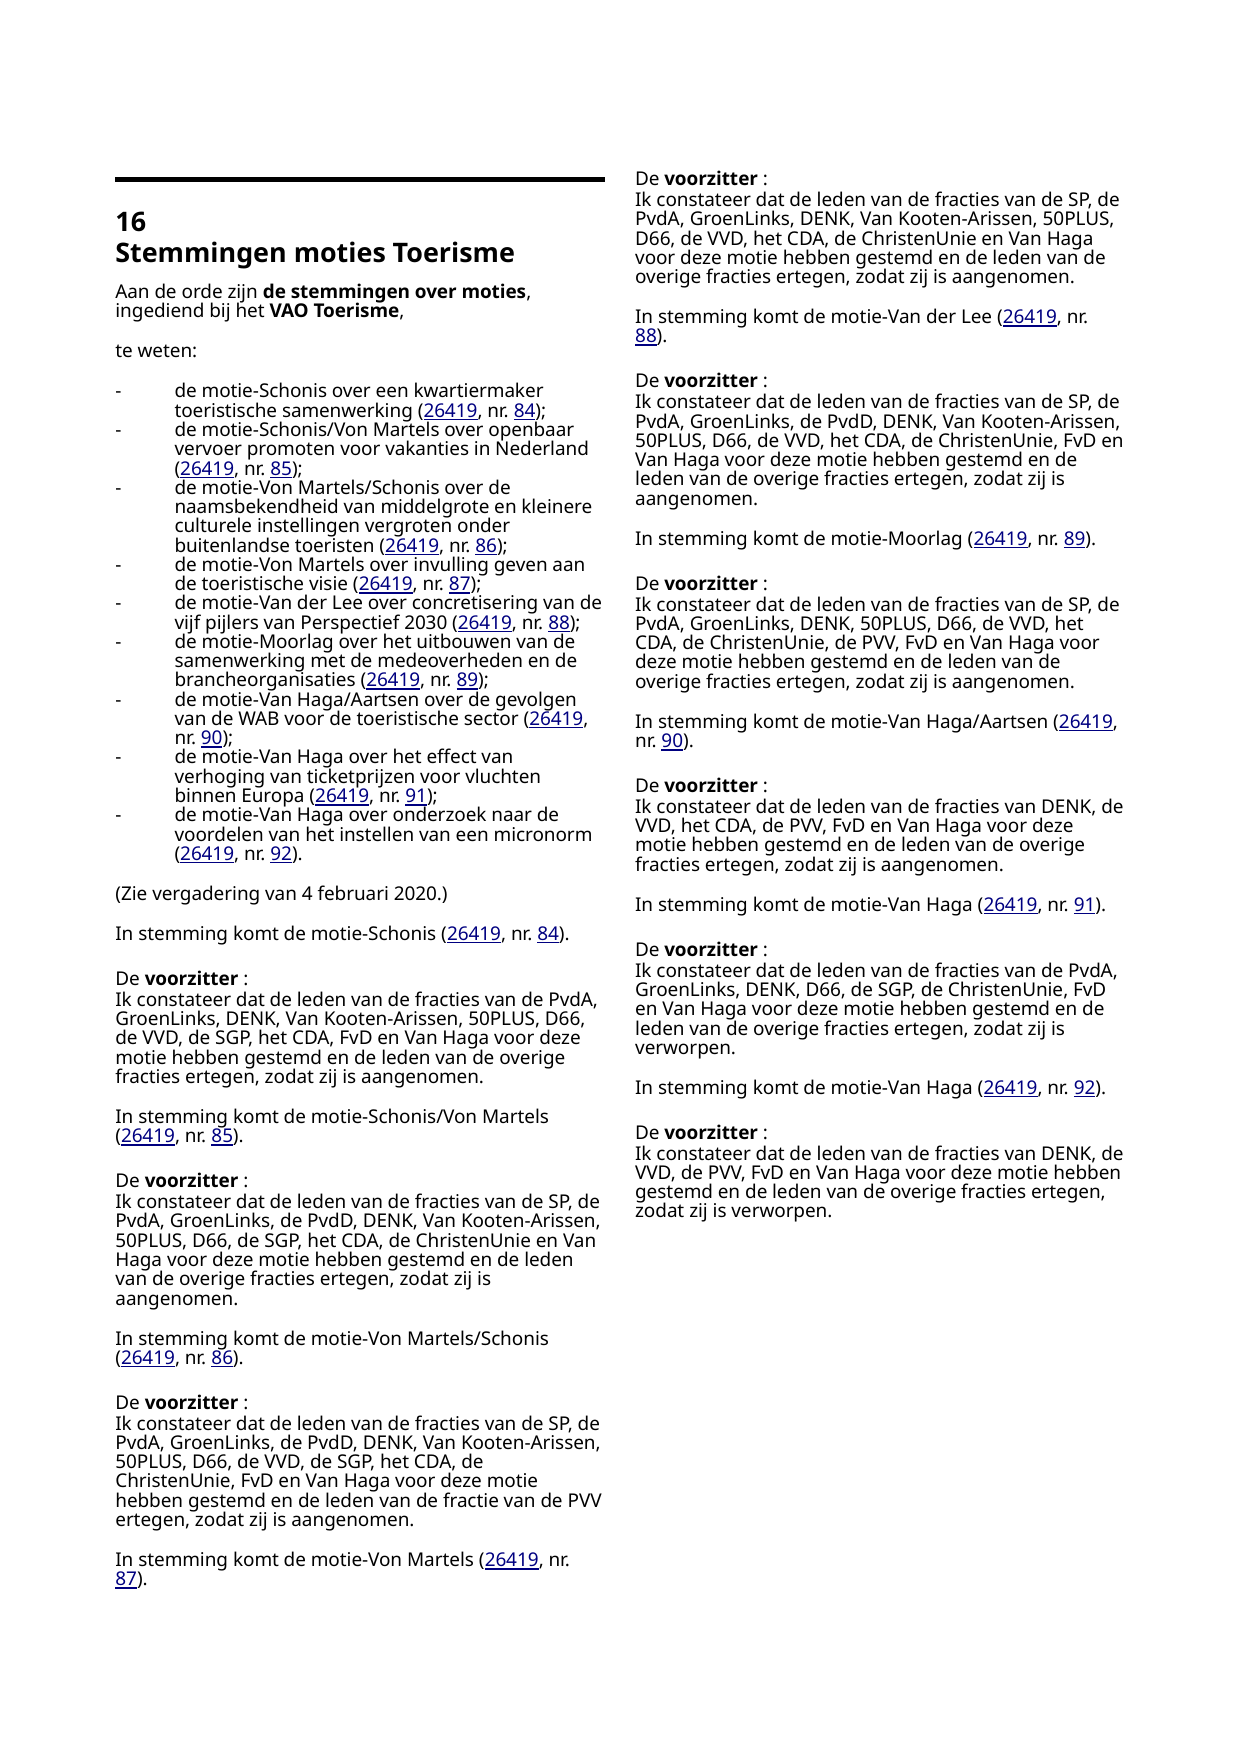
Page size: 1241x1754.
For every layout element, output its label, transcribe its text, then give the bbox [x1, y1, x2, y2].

text te weten: [115, 342, 605, 362]
text Ik constateer dat de leden van de fracties van de PvdA, GroenLinks, DENK, Van Kooten-Arissen, 50PLUS, D66, de VVD, de SGP, het CDA, FvD en Van Haga voor deze motie hebben gestemd en de leden van de overige fracties ertegen, zodat zij is aangenomen. [115, 991, 605, 1087]
list de motie-Van Haga over onderzoek naar de voordelen van het instellen van een micronorm (26419, nr. 92). [115, 806, 605, 864]
list de motie-Van Haga/Aartsen over de gevolgen van de WAB voor de toeristische sector (26419, nr. 90); [115, 691, 605, 748]
text De voorzitter : [115, 1167, 605, 1193]
text De voorzitter : [115, 965, 605, 991]
text De voorzitter : [635, 368, 1125, 393]
text Ik constateer dat de leden van de fracties van de SP, de PvdA, GroenLinks, de PvdD, DENK, Van Kooten-Arissen, 50PLUS, D66, de SGP, het CDA, de ChristenUnie en Van Haga voor deze motie hebben gestemd en de leden van de overige fracties ertegen, zodat zij is aangenomen. [115, 1193, 605, 1309]
text In stemming komt de motie-Schonis (26419, nr. 84). [115, 925, 605, 944]
text In stemming komt de motie-Von Martels/Schonis (26419, nr. 86). [115, 1329, 605, 1368]
text 16 [115, 203, 605, 239]
text Ik constateer dat de leden van de fracties van de SP, de PvdA, GroenLinks, de PvdD, DENK, Van Kooten-Arissen, 50PLUS, D66, de VVD, het CDA, de ChristenUnie, FvD en Van Haga voor deze motie hebben gestemd en de leden van de overige fracties ertegen, zodat zij is aangenomen. [635, 393, 1125, 509]
text In stemming komt de motie-Van der Lee (26419, nr. 88). [635, 308, 1125, 347]
list de motie-Van der Lee over concretisering van de vijf pijlers van Perspectief 2030 (26419, nr. 88); [115, 594, 605, 633]
text Ik constateer dat de leden van de fracties van de SP, de PvdA, GroenLinks, DENK, 50PLUS, D66, de VVD, het CDA, de ChristenUnie, de PVV, FvD en Van Haga voor deze motie hebben gestemd en de leden van de overige fracties ertegen, zodat zij is aangenomen. [635, 596, 1125, 692]
text Aan de orde zijn de stemmingen over moties, ingediend bij het VAO Toerisme, [115, 283, 605, 322]
list de motie-Von Martels/Schonis over de naamsbekendheid van middelgrote en kleinere culturele instellingen vergroten onder buitenlandse toeristen (26419, nr. 86); [115, 479, 605, 556]
text De voorzitter : [635, 165, 1125, 191]
list de motie-Von Martels over invulling geven aan de toeristische visie (26419, nr. 87); [115, 556, 605, 594]
list de motie-Schonis over een kwartiermaker toeristische samenwerking (26419, nr. 84); [115, 382, 605, 421]
list de motie-Schonis/Von Martels over openbaar vervoer promoten voor vakanties in Nederland (26419, nr. 85); [115, 421, 605, 479]
text Ik constateer dat de leden van de fracties van DENK, de VVD, de PVV, FvD en Van Haga voor deze motie hebben gestemd en de leden van de overige fracties ertegen, zodat zij is verworpen. [635, 1145, 1125, 1222]
text Ik constateer dat de leden van de fracties van de SP, de PvdA, GroenLinks, de PvdD, DENK, Van Kooten-Arissen, 50PLUS, D66, de VVD, de SGP, het CDA, de ChristenUnie, FvD en Van Haga voor deze motie hebben gestemd en de leden van de fractie van de PVV ertegen, zodat zij is aangenomen. [115, 1415, 605, 1530]
text De voorzitter : [635, 1119, 1125, 1145]
text (Zie vergadering van 4 februari 2020.) [115, 885, 605, 904]
list de motie-Van Haga over het effect van verhoging van ticketprijzen voor vluchten binnen Europa (26419, nr. 91); [115, 748, 605, 806]
text De voorzitter : [635, 772, 1125, 798]
text In stemming komt de motie-Von Martels (26419, nr. 87). [115, 1551, 605, 1590]
list de motie-Moorlag over het uitbouwen van de samenwerking met de medeoverheden en de brancheorganisaties (26419, nr. 89); [115, 633, 605, 691]
text In stemming komt de motie-Van Haga (26419, nr. 92). [635, 1079, 1125, 1098]
text Ik constateer dat de leden van de fracties van de SP, de PvdA, GroenLinks, DENK, Van Kooten-Arissen, 50PLUS, D66, de VVD, het CDA, de ChristenUnie en Van Haga voor deze motie hebben gestemd en de leden van de overige fracties ertegen, zodat zij is aangenomen. [635, 191, 1125, 287]
text In stemming komt de motie-Moorlag (26419, nr. 89). [635, 530, 1125, 549]
text De voorzitter : [115, 1389, 605, 1415]
text De voorzitter : [635, 570, 1125, 596]
text In stemming komt de motie-Van Haga/Aartsen (26419, nr. 90). [635, 713, 1125, 751]
text Stemmingen moties Toerisme [115, 239, 605, 283]
text In stemming komt de motie-Schonis/Von Martels (26419, nr. 85). [115, 1108, 605, 1147]
text Ik constateer dat de leden van de fracties van de PvdA, GroenLinks, DENK, D66, de SGP, de ChristenUnie, FvD en Van Haga voor deze motie hebben gestemd en de leden van de overige fracties ertegen, zodat zij is verworpen. [635, 962, 1125, 1058]
text Ik constateer dat de leden van de fracties van DENK, de VVD, het CDA, de PVV, FvD en Van Haga voor deze motie hebben gestemd en de leden van de overige fracties ertegen, zodat zij is aangenomen. [635, 798, 1125, 875]
text In stemming komt de motie-Van Haga (26419, nr. 91). [635, 896, 1125, 915]
text De voorzitter : [635, 936, 1125, 962]
